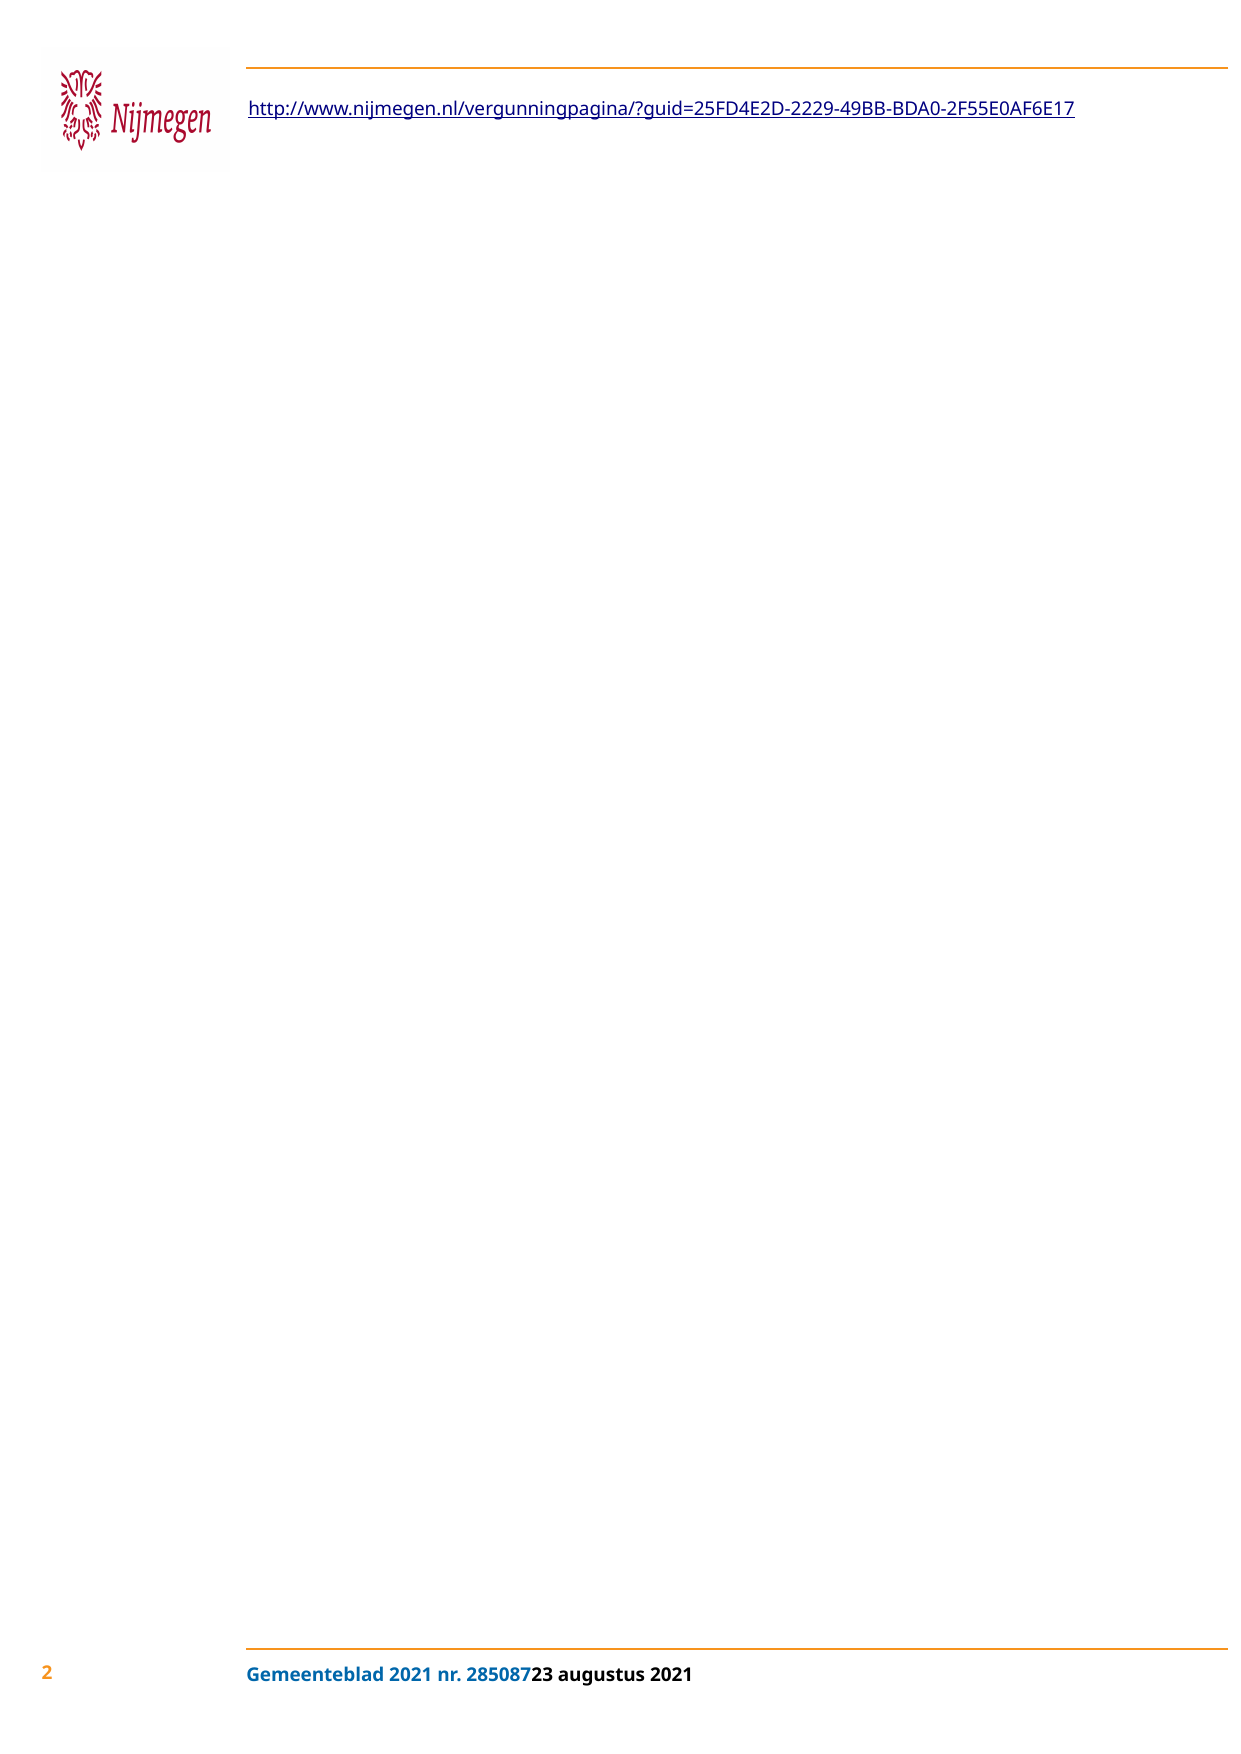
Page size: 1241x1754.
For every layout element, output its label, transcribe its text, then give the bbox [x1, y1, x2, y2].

picture [41, 47, 231, 172]
text http://www.nijmegen.nl/vergunningpagina/?guid=25FD4E2D-2229-49BB-BDA0-2F55E0AF6E17 [248, 95, 1152, 121]
